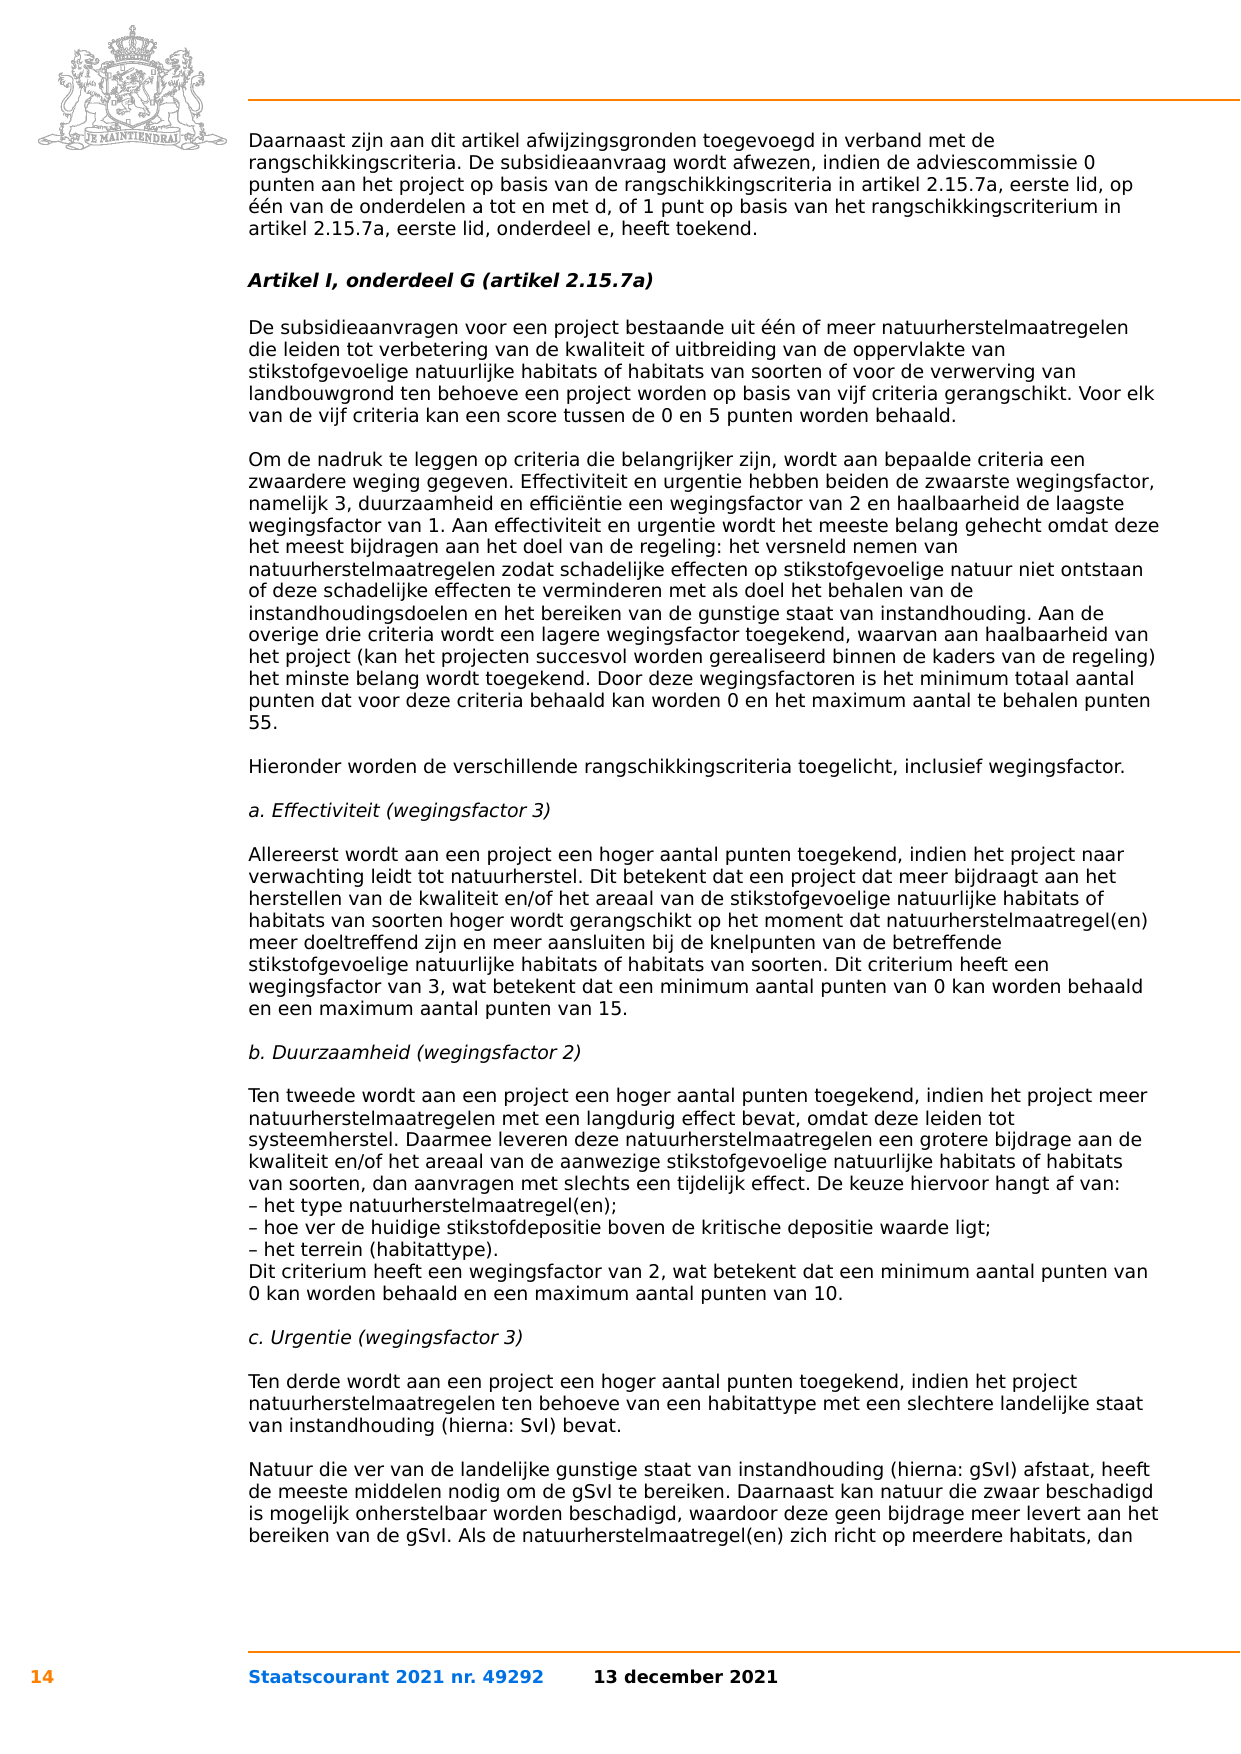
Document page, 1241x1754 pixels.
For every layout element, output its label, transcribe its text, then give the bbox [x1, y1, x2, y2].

text Allereerst wordt aan een project een hoger aantal punten toegekend, indien het project naar verwachting leidt tot natuurherstel. Dit betekent dat een project dat meer bijdraagt aan het herstellen van de kwaliteit en/of het areaal van de stikstofgevoelige natuurlijke habitats of habitats van soorten hoger wordt gerangschikt op het moment dat natuurherstelmaatregel(en) meer doeltreffend zijn en meer aansluiten bij de knelpunten van de betreffende stikstofgevoelige natuurlijke habitats of habitats van soorten. Dit criterium heeft een wegingsfactor van 3, wat betekent dat een minimum aantal punten van 0 kan worden behaald en een maximum aantal punten van 15. [248, 844, 1163, 1020]
text Dit criterium heeft een wegingsfactor van 2, wat betekent dat een minimum aantal punten van 0 kan worden behaald en een maximum aantal punten van 10. [248, 1261, 1163, 1305]
text Ten derde wordt aan een project een hoger aantal punten toegekend, indien het project natuurherstelmaatregelen ten behoeve van een habitattype met een slechtere landelijke staat van instandhouding (hierna: SvI) bevat. [248, 1371, 1163, 1437]
text Daarnaast zijn aan dit artikel afwijzingsgronden toegevoegd in verband met de rangschikkingscriteria. De subsidieaanvraag wordt afwezen, indien de adviescommissie 0 punten aan het project op basis van de rangschikkingscriteria in artikel 2.15.7a, eerste lid, op één van de onderdelen a tot en met d, of 1 punt op basis van het rangschikkingscriterium in artikel 2.15.7a, eerste lid, onderdeel e, heeft toekend. [248, 130, 1163, 240]
text – hoe ver de huidige stikstofdepositie boven de kritische depositie waarde ligt; [248, 1217, 1163, 1239]
subtitle a. Effectiviteit (wegingsfactor 3) [248, 800, 1163, 822]
text Om de nadruk te leggen op criteria die belangrijker zijn, wordt aan bepaalde criteria een zwaardere weging gegeven. Effectiviteit en urgentie hebben beiden de zwaarste wegingsfactor, namelijk 3, duurzaamheid en efficiëntie een wegingsfactor van 2 en haalbaarheid de laagste wegingsfactor van 1. Aan effectiviteit en urgentie wordt het meeste belang gehecht omdat deze het meest bijdragen aan het doel van de regeling: het versneld nemen van natuurherstelmaatregelen zodat schadelijke effecten op stikstofgevoelige natuur niet ontstaan of deze schadelijke effecten te verminderen met als doel het behalen van de instandhoudingsdoelen en het bereiken van de gunstige staat van instandhouding. Aan de overige drie criteria wordt een lagere wegingsfactor toegekend, waarvan aan haalbaarheid van het project (kan het projecten succesvol worden gerealiseerd binnen de kaders van de regeling) het minste belang wordt toegekend. Door deze wegingsfactoren is het minimum totaal aantal punten dat voor deze criteria behaald kan worden 0 en het maximum aantal te behalen punten 55. [248, 448, 1163, 734]
text Ten tweede wordt aan een project een hoger aantal punten toegekend, indien het project meer natuurherstelmaatregelen met een langdurig effect bevat, omdat deze leiden tot systeemherstel. Daarmee leveren deze natuurherstelmaatregelen een grotere bijdrage aan de kwaliteit en/of het areaal van de aanwezige stikstofgevoelige natuurlijke habitats of habitats van soorten, dan aanvragen met slechts een tijdelijk effect. De keuze hiervoor hangt af van: [248, 1085, 1163, 1195]
text Hieronder worden de verschillende rangschikkingscriteria toegelicht, inclusief wegingsfactor. [248, 756, 1163, 778]
picture [38, 25, 227, 150]
subtitle c. Urgentie (wegingsfactor 3) [248, 1327, 1163, 1349]
subtitle Artikel I, onderdeel G (artikel 2.15.7a) [248, 270, 1163, 292]
text – het type natuurherstelmaatregel(en); [248, 1195, 1163, 1217]
subtitle b. Duurzaamheid (wegingsfactor 2) [248, 1042, 1163, 1063]
text De subsidieaanvragen voor een project bestaande uit één of meer natuurherstelmaatregelen die leiden tot verbetering van de kwaliteit of uitbreiding van de oppervlakte van stikstofgevoelige natuurlijke habitats of habitats van soorten of voor de verwerving van landbouwgrond ten behoeve een project worden op basis van vijf criteria gerangschikt. Voor elk van de vijf criteria kan een score tussen de 0 en 5 punten worden behaald. [248, 317, 1163, 427]
text – het terrein (habitattype). [248, 1239, 1163, 1261]
text Natuur die ver van de landelijke gunstige staat van instandhouding (hierna: gSvI) afstaat, heeft de meeste middelen nodig om de gSvI te bereiken. Daarnaast kan natuur die zwaar beschadigd is mogelijk onherstelbaar worden beschadigd, waardoor deze geen bijdrage meer levert aan het bereiken van de gSvI. Als de natuurherstelmaatregel(en) zich richt op meerdere habitats, dan [248, 1459, 1163, 1547]
